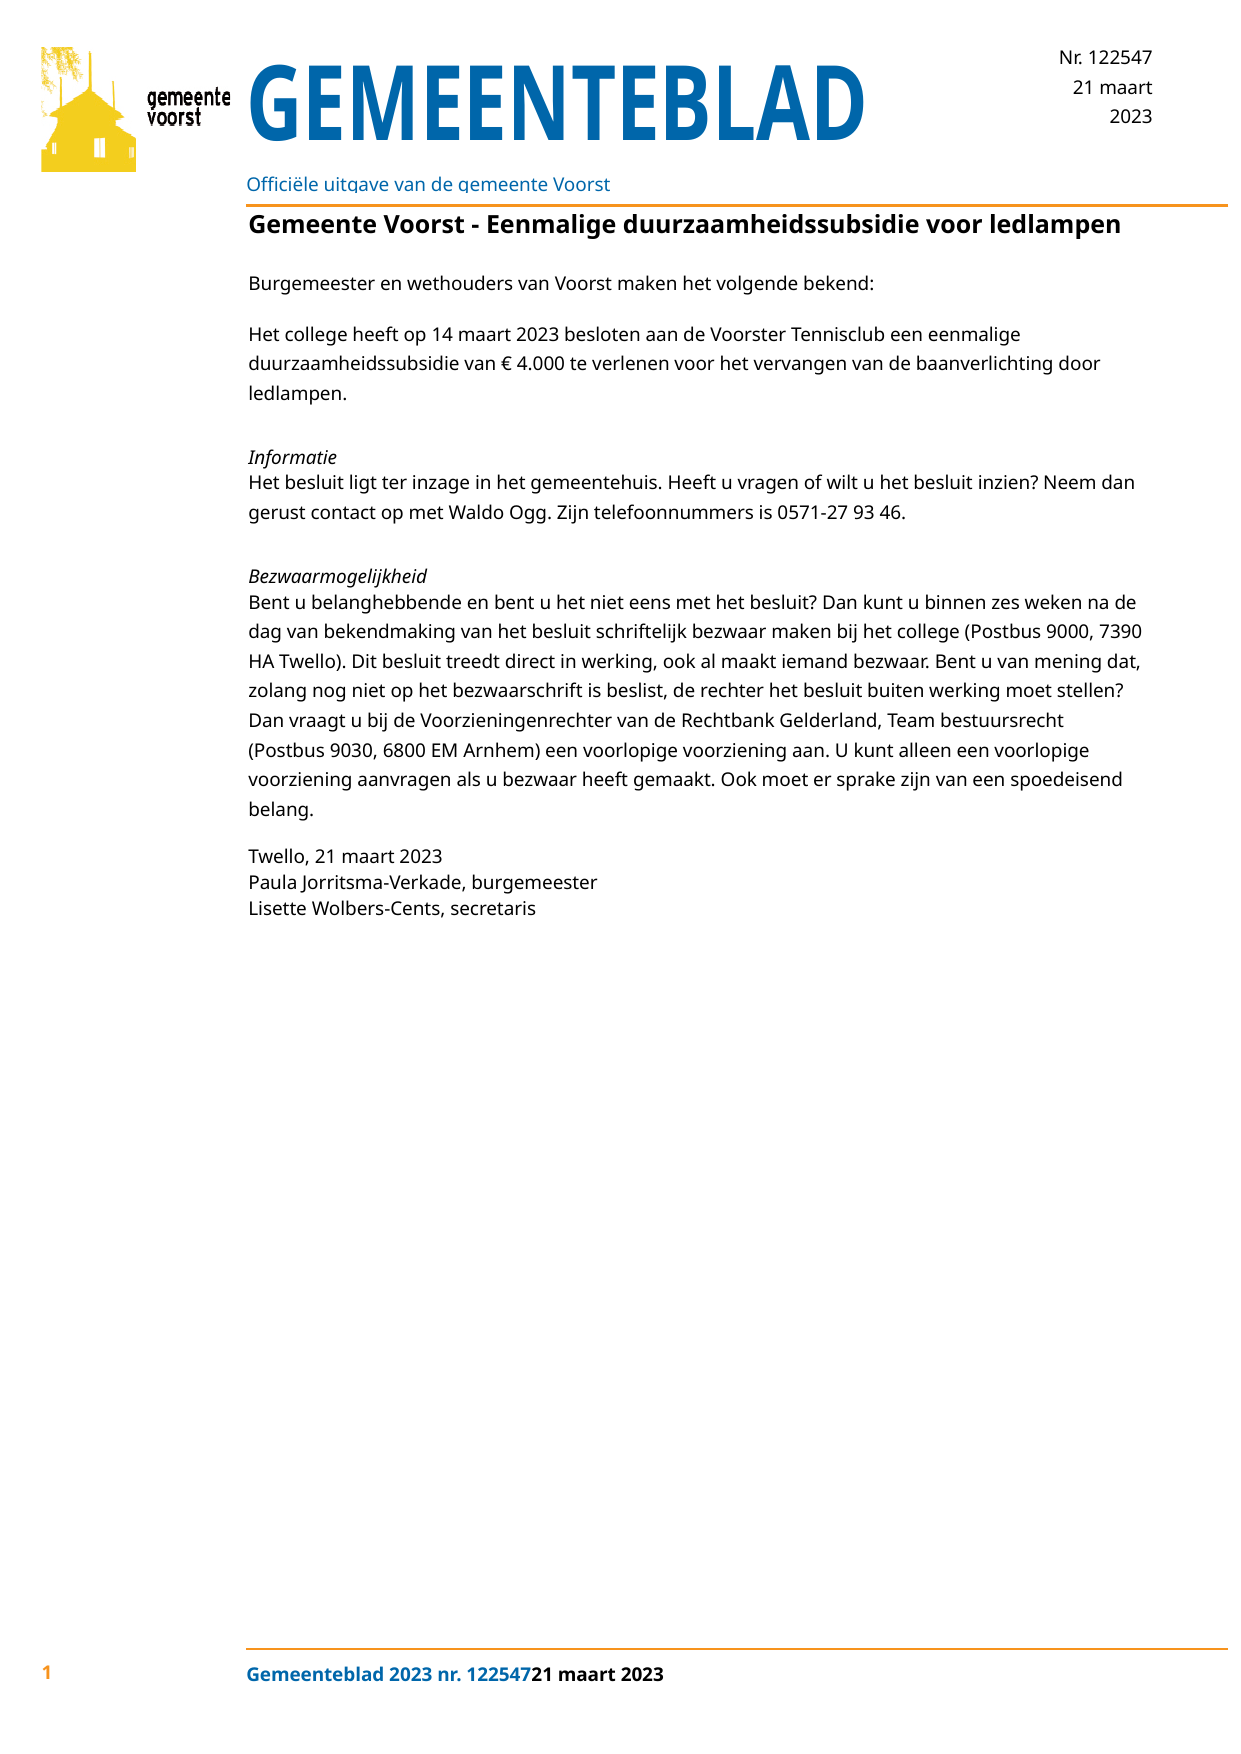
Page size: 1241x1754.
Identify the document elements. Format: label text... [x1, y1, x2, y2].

text Lisette Wolbers-Cents, secretaris [248, 895, 1152, 921]
picture [41, 47, 231, 172]
text Bezwaarmogelijkheid [248, 563, 1152, 589]
text Informatie [248, 444, 1152, 469]
text Paula Jorritsma-Verkade, burgemeester [248, 869, 1152, 895]
text Het college heeft op 14 maart 2023 besloten aan de Voorster Tennisclub een eenmalige duurzaamheidssubsidie van € 4.000 te verlenen voor het vervangen van de baanverlichting door ledlampen. [248, 321, 1152, 406]
text Twello, 21 maart 2023 [248, 844, 1152, 869]
text Burgemeester en wethouders van Voorst maken het volgende bekend: [248, 270, 1152, 296]
text Gemeente Voorst - Eenmalige duurzaamheidssubsidie voor ledlampen [248, 207, 1152, 241]
text Het besluit ligt ter inzage in het gemeentehuis. Heeft u vragen of wilt u het besluit inzien? Neem dan gerust contact op met Waldo Ogg. Zijn telefoonnummers is 0571-27 93 46. [248, 469, 1152, 525]
text Bent u belanghebbende en bent u het niet eens met het besluit? Dan kunt u binnen zes weken na de dag van bekendmaking van het besluit schriftelijk bezwaar maken bij het college (Postbus 9000, 7390 HA Twello). Dit besluit treedt direct in werking, ook al maakt iemand bezwaar. Bent u van mening dat, zolang nog niet op het bezwaarschrift is beslist, de rechter het besluit buiten werking moet stellen? Dan vraagt u bij de Voorzieningenrechter van de Rechtbank Gelderland, Team bestuursrecht (Postbus 9030, 6800 EM Arnhem) een voorlopige voorziening aan. U kunt alleen een voorlopige voorziening aanvragen als u bezwaar heeft gemaakt. Ook moet er sprake zijn van een spoedeisend belang. [248, 589, 1152, 822]
